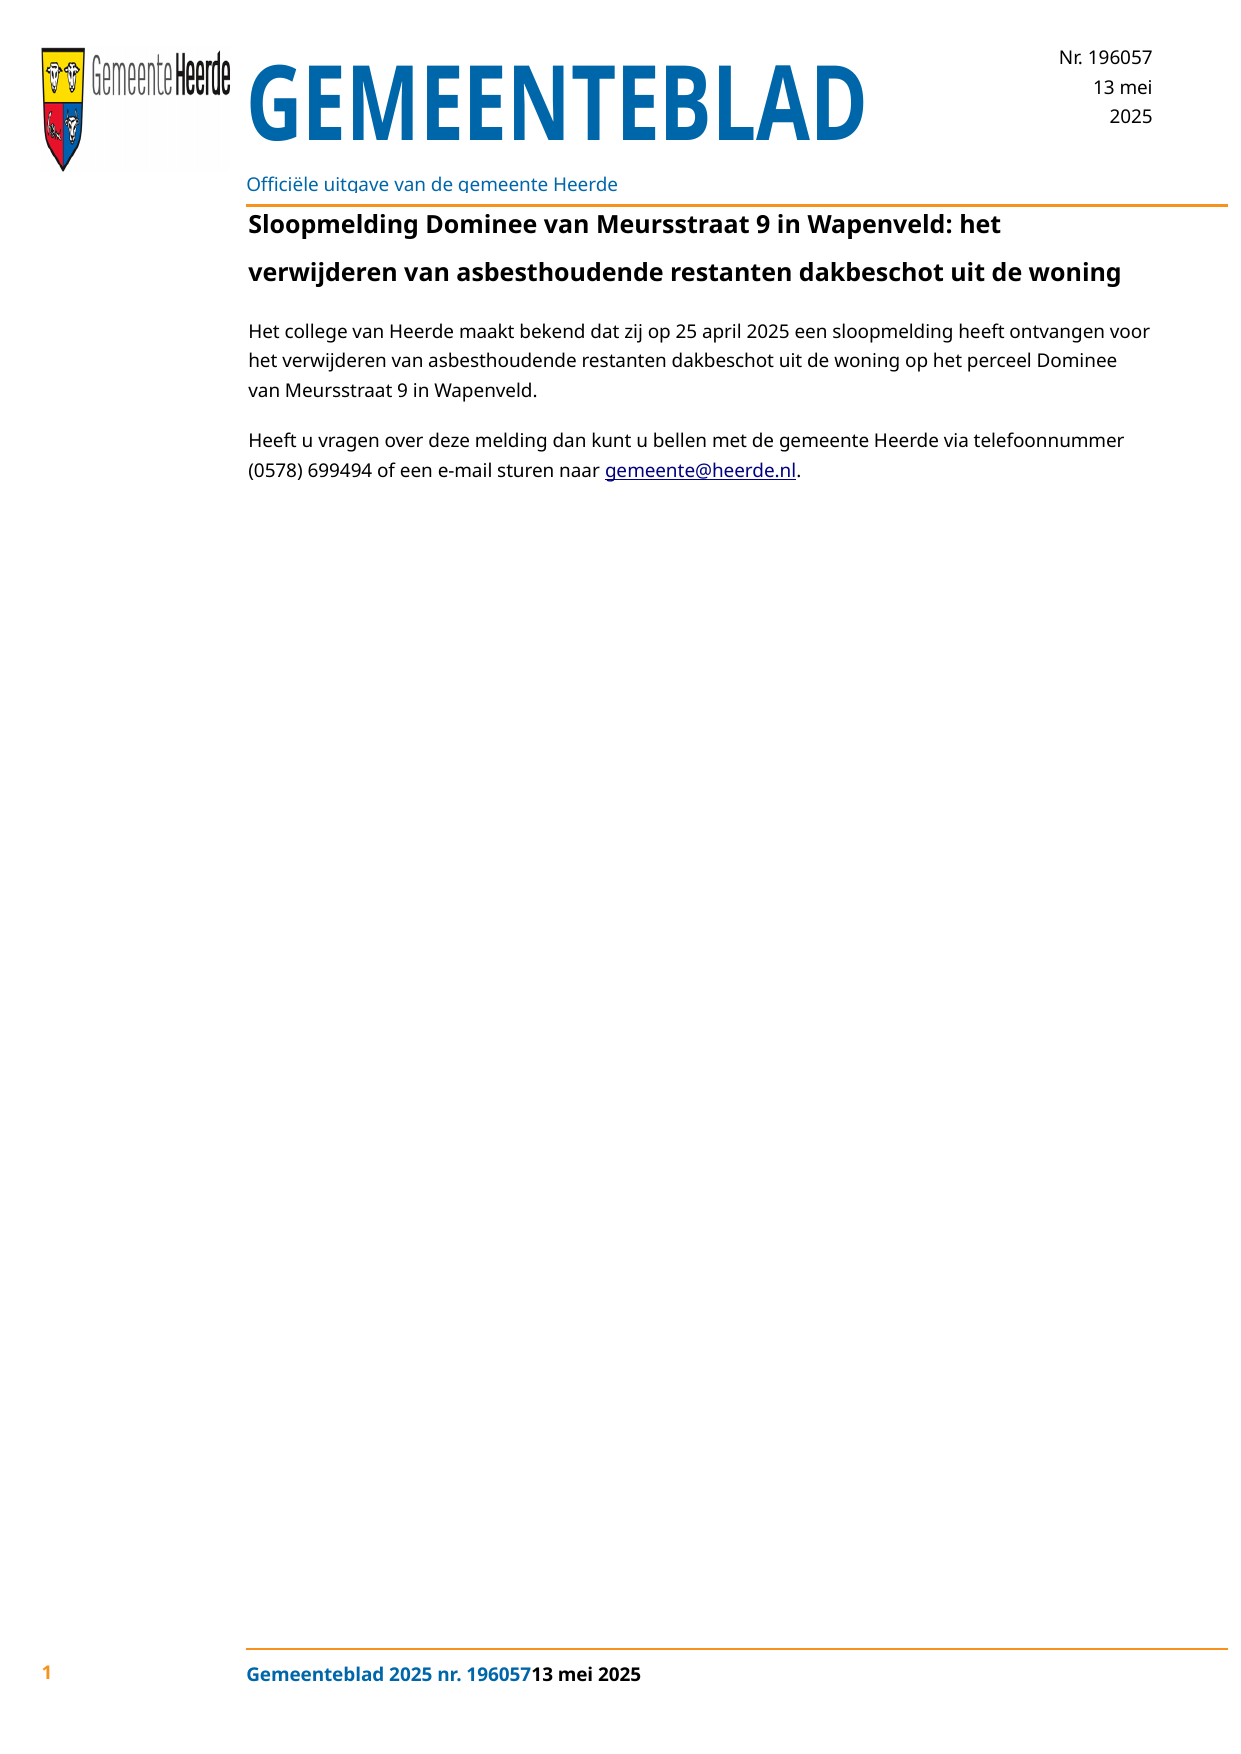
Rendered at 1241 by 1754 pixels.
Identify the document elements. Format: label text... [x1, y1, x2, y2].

picture [41, 47, 231, 172]
text Het college van Heerde maakt bekend dat zij op 25 april 2025 een sloopmelding heeft ontvangen voor het verwijderen van asbesthoudende restanten dakbeschot uit de woning op het perceel Dominee van Meursstraat 9 in Wapenveld. [248, 318, 1152, 403]
text Heeft u vragen over deze melding dan kunt u bellen met de gemeente Heerde via telefoonnummer (0578) 699494 of een e-mail sturen naar gemeente@heerde.nl. [248, 427, 1152, 483]
text Sloopmelding Dominee van Meursstraat 9 in Wapenveld: het verwijderen van asbesthoudende restanten dakbeschot uit de woning [248, 207, 1152, 288]
